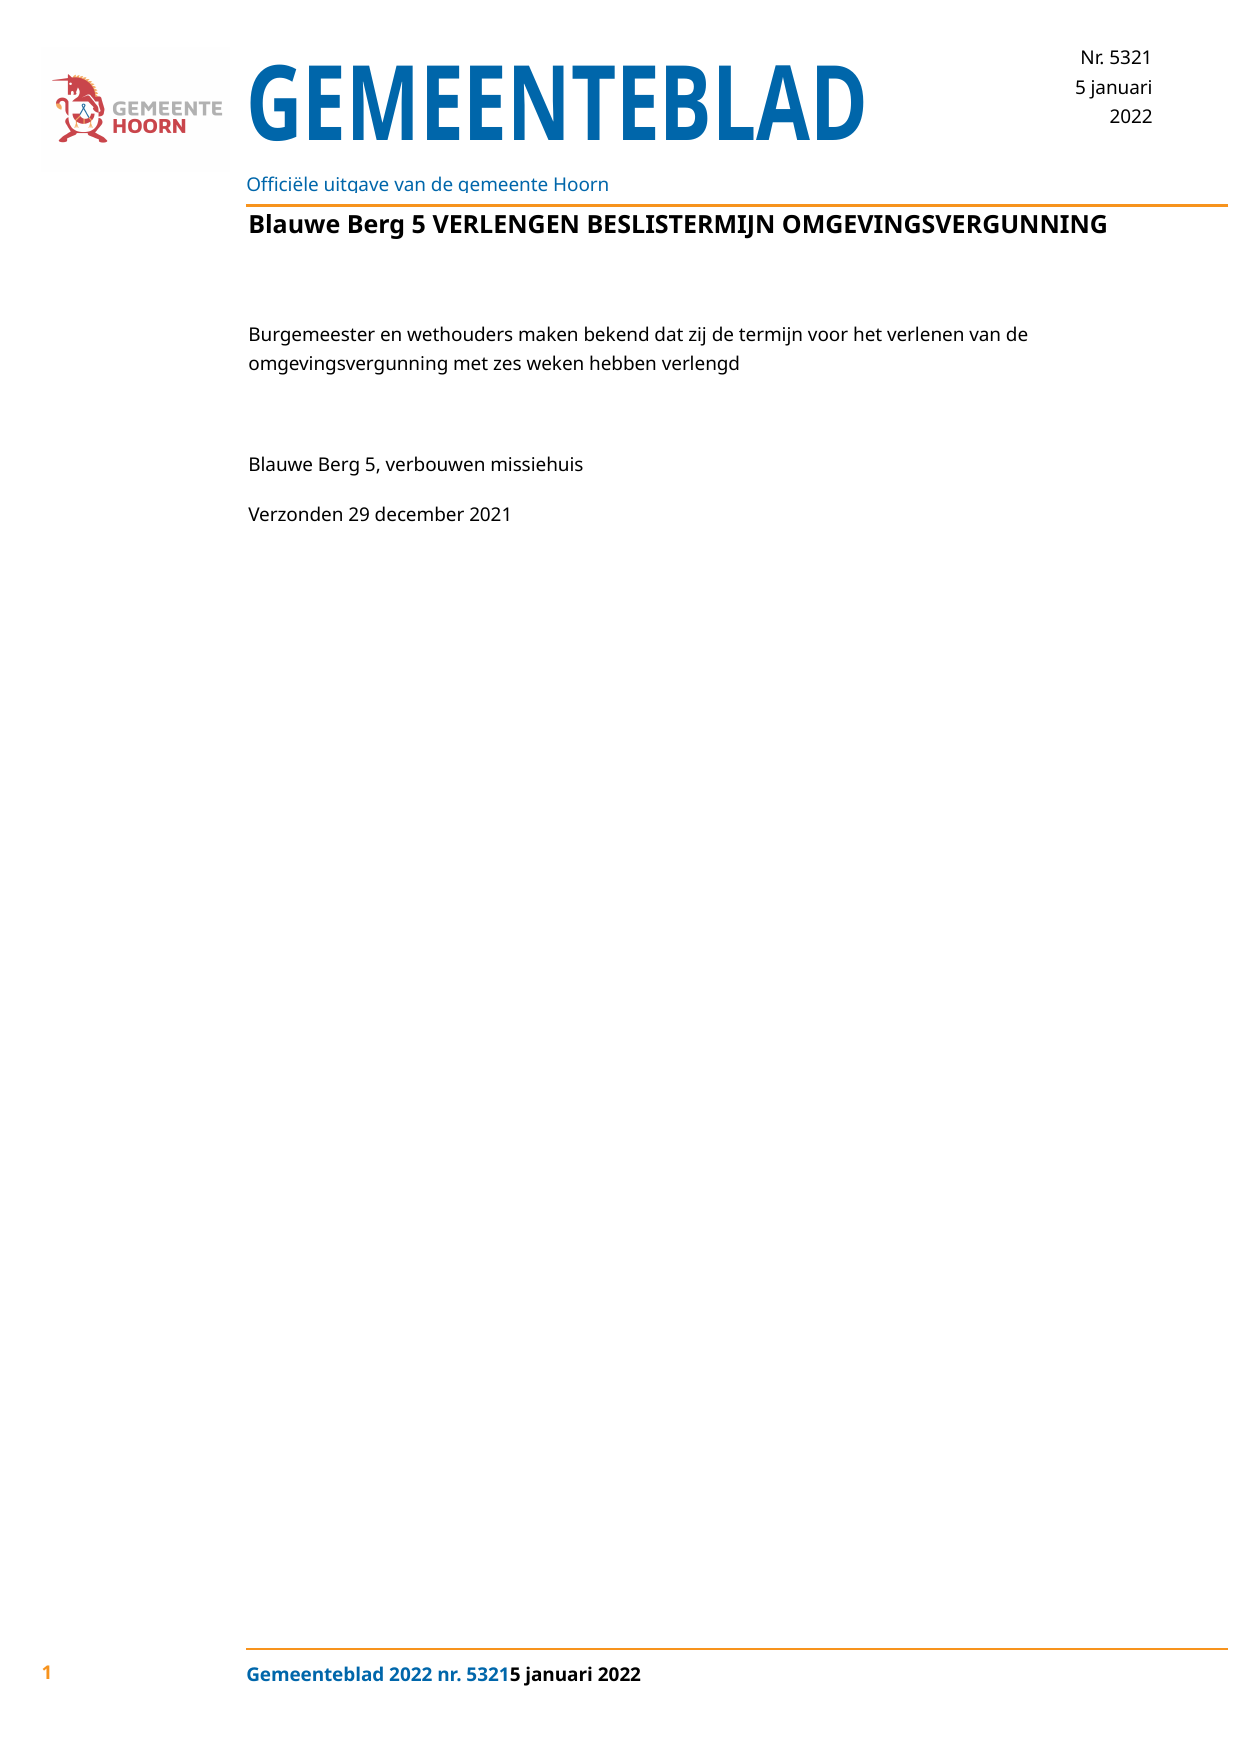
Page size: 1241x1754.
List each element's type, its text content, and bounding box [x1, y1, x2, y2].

text Verzonden 29 december 2021 [248, 502, 1152, 527]
text Blauwe Berg 5, verbouwen missiehuis [248, 451, 1152, 477]
text Burgemeester en wethouders maken bekend dat zij de termijn voor het verlenen van de omgevingsvergunning met zes weken hebben verlengd [248, 321, 1152, 376]
picture [41, 47, 231, 172]
text Blauwe Berg 5 VERLENGEN BESLISTERMIJN OMGEVINGSVERGUNNING [248, 207, 1152, 241]
